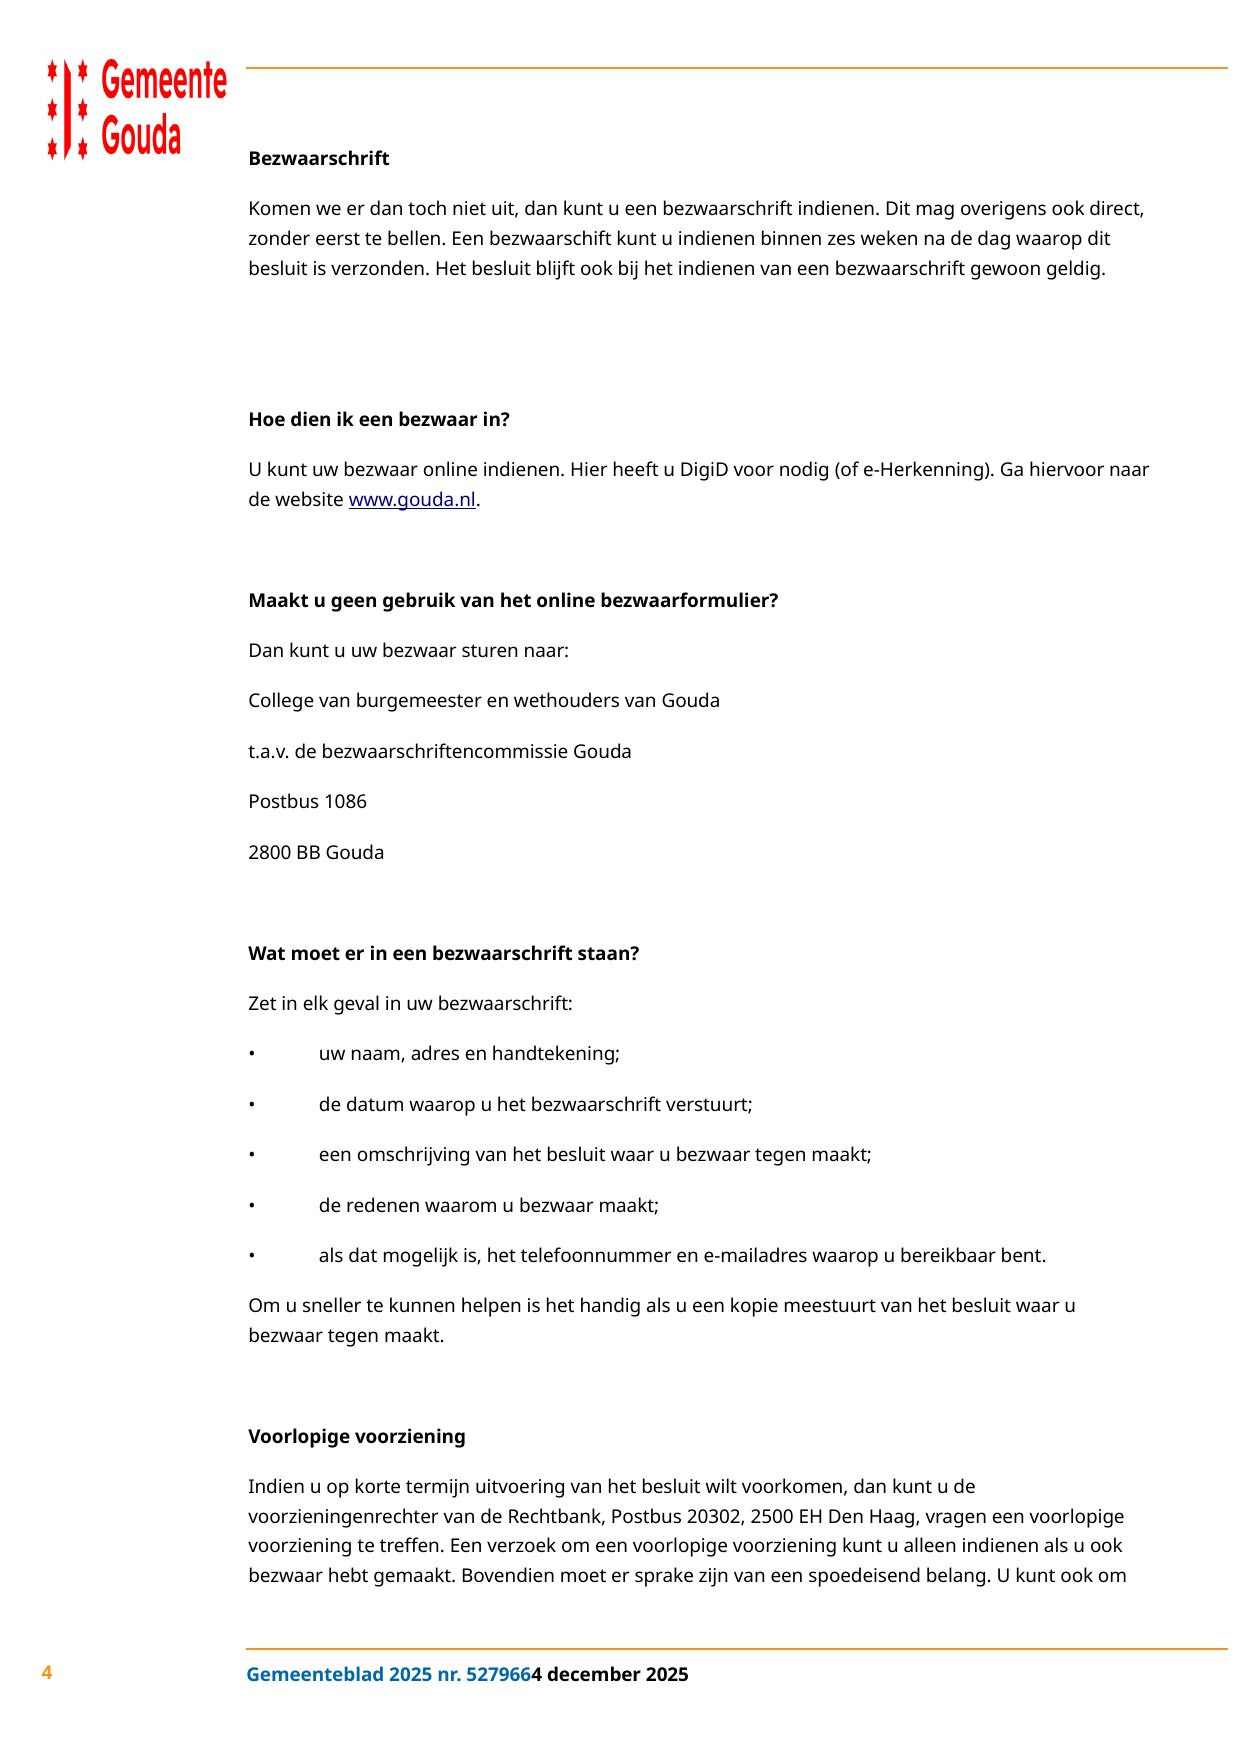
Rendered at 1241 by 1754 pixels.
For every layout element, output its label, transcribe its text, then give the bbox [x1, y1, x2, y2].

text College van burgemeester en wethouders van Gouda [248, 688, 1152, 713]
text Postbus 1086 [248, 788, 1152, 814]
text Wat moet er in een bezwaarschrift staan? [248, 940, 1152, 966]
text • de datum waarop u het bezwaarschrift verstuurt; [248, 1091, 1152, 1117]
text Dan kunt u uw bezwaar sturen naar: [248, 637, 1152, 663]
text • de redenen waarom u bezwaar maakt; [248, 1192, 1152, 1218]
text Komen we er dan toch niet uit, dan kunt u een bezwaarschrift indienen. Dit mag overigens ook direct, zonder eerst te bellen. Een bezwaarschift kunt u indienen binnen zes weken na de dag waarop dit besluit is verzonden. Het besluit blijft ook bij het indienen van een bezwaarschrift gewoon geldig. [248, 196, 1152, 281]
picture [41, 47, 231, 172]
text • uw naam, adres en handtekening; [248, 1041, 1152, 1066]
text Maakt u geen gebruik van het online bezwaarformulier? [248, 587, 1152, 613]
text Voorlopige voorziening [248, 1423, 1152, 1449]
text t.a.v. de bezwaarschriftencommissie Gouda [248, 738, 1152, 764]
text U kunt uw bezwaar online indienen. Hier heeft u DigiD voor nodig (of e-Herkenning). Ga hiervoor naar de website www.gouda.nl. [248, 456, 1152, 512]
text 2800 BB Gouda [248, 839, 1152, 865]
text Hoe dien ik een bezwaar in? [248, 406, 1152, 432]
text • een omschrijving van het besluit waar u bezwaar tegen maakt; [248, 1141, 1152, 1167]
text Zet in elk geval in uw bezwaarschrift: [248, 990, 1152, 1016]
text Bezwaarschrift [248, 145, 1152, 171]
text Om u sneller te kunnen helpen is het handig als u een kopie meestuurt van het besluit waar u bezwaar tegen maakt. [248, 1293, 1152, 1348]
text • als dat mogelijk is, het telefoonnummer en e-mailadres waarop u bereikbaar bent. [248, 1242, 1152, 1268]
text Indien u op korte termijn uitvoering van het besluit wilt voorkomen, dan kunt u de voorzieningenrechter van de Rechtbank, Postbus 20302, 2500 EH Den Haag, vragen een voorlopige voorziening te treffen. Een verzoek om een voorlopige voorziening kunt u alleen indienen als u ook bezwaar hebt gemaakt. Bovendien moet er sprake zijn van een spoedeisend belang. U kunt ook om [248, 1473, 1152, 1588]
